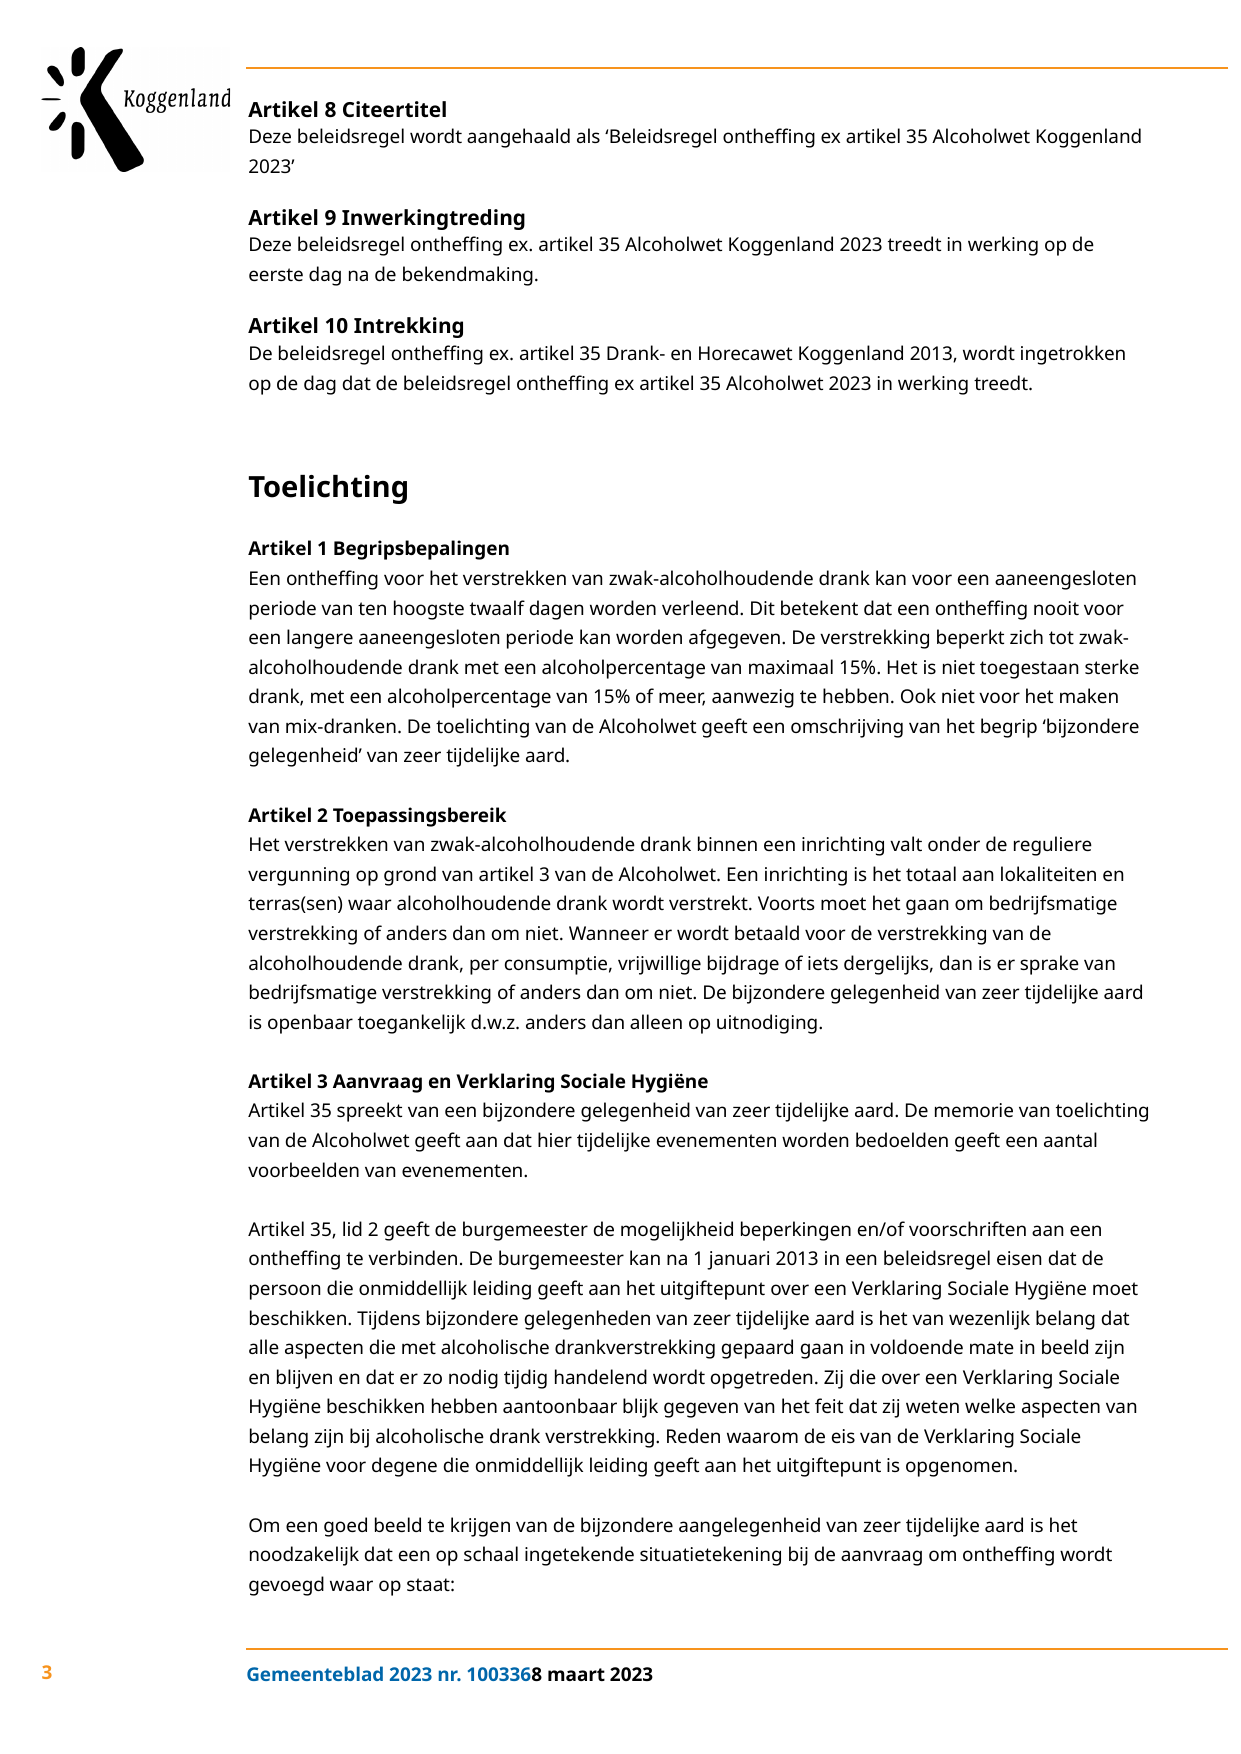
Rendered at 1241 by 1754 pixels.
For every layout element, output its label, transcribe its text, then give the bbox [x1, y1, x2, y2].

text Artikel 9 Inwerkingtreding [248, 203, 1152, 232]
text Artikel 8 Citeertitel [248, 95, 1152, 123]
text Artikel 2 Toepassingsbereik [248, 802, 1152, 828]
text Om een goed beeld te krijgen van de bijzondere aangelegenheid van zeer tijdelijke aard is het noodzakelijk dat een op schaal ingetekende situatietekening bij de aanvraag om ontheffing wordt gevoegd waar op staat: [248, 1512, 1152, 1597]
text Artikel 10 Intrekking [248, 312, 1152, 340]
text Toelichting [248, 467, 1152, 506]
text Artikel 1 Begripsbepalingen [248, 536, 1152, 561]
text De beleidsregel ontheffing ex. artikel 35 Drank- en Horecawet Koggenland 2013, wordt ingetrokken op de dag dat de beleidsregel ontheffing ex artikel 35 Alcoholwet 2023 in werking treedt. [248, 340, 1152, 395]
text Artikel 35 spreekt van een bijzondere gelegenheid van zeer tijdelijke aard. De memorie van toelichting van de Alcoholwet geeft aan dat hier tijdelijke evenementen worden bedoelden geeft een aantal voorbeelden van evenementen. [248, 1098, 1152, 1183]
text Het verstrekken van zwak-alcoholhoudende drank binnen een inrichting valt onder de reguliere vergunning op grond van artikel 3 van de Alcoholwet. Een inrichting is het totaal aan lokaliteiten en terras(sen) waar alcoholhoudende drank wordt verstrekt. Voorts moet het gaan om bedrijfsmatige verstrekking of anders dan om niet. Wanneer er wordt betaald voor de verstrekking van de alcoholhoudende drank, per consumptie, vrijwillige bijdrage of iets dergelijks, dan is er sprake van bedrijfsmatige verstrekking of anders dan om niet. De bijzondere gelegenheid van zeer tijdelijke aard is openbaar toegankelijk d.w.z. anders dan alleen op uitnodiging. [248, 831, 1152, 1035]
text Artikel 3 Aanvraag en Verklaring Sociale Hygiëne [248, 1068, 1152, 1094]
picture [41, 47, 231, 172]
text Deze beleidsregel wordt aangehaald als ‘Beleidsregel ontheffing ex artikel 35 Alcoholwet Koggenland 2023’ [248, 123, 1152, 178]
text Deze beleidsregel ontheffing ex. artikel 35 Alcoholwet Koggenland 2023 treedt in werking op de eerste dag na de bekendmaking. [248, 232, 1152, 287]
text Een ontheffing voor het verstrekken van zwak-alcoholhoudende drank kan voor een aaneengesloten periode van ten hoogste twaalf dagen worden verleend. Dit betekent dat een ontheffing nooit voor een langere aaneengesloten periode kan worden afgegeven. De verstrekking beperkt zich tot zwak-alcoholhoudende drank met een alcoholpercentage van maximaal 15%. Het is niet toegestaan sterke drank, met een alcoholpercentage van 15% of meer, aanwezig te hebben. Ook niet voor het maken van mix-dranken. De toelichting van de Alcoholwet geeft een omschrijving van het begrip ‘bijzondere gelegenheid’ van zeer tijdelijke aard. [248, 565, 1152, 768]
text Artikel 35, lid 2 geeft de burgemeester de mogelijkheid beperkingen en/of voorschriften aan een ontheffing te verbinden. De burgemeester kan na 1 januari 2013 in een beleidsregel eisen dat de persoon die onmiddellijk leiding geeft aan het uitgiftepunt over een Verklaring Sociale Hygiëne moet beschikken. Tijdens bijzondere gelegenheden van zeer tijdelijke aard is het van wezenlijk belang dat alle aspecten die met alcoholische drankverstrekking gepaard gaan in voldoende mate in beeld zijn en blijven en dat er zo nodig tijdig handelend wordt opgetreden. Zij die over een Verklaring Sociale Hygiëne beschikken hebben aantoonbaar blijk gegeven van het feit dat zij weten welke aspecten van belang zijn bij alcoholische drank verstrekking. Reden waarom de eis van de Verklaring Sociale Hygiëne voor degene die onmiddellijk leiding geeft aan het uitgiftepunt is opgenomen. [248, 1216, 1152, 1478]
